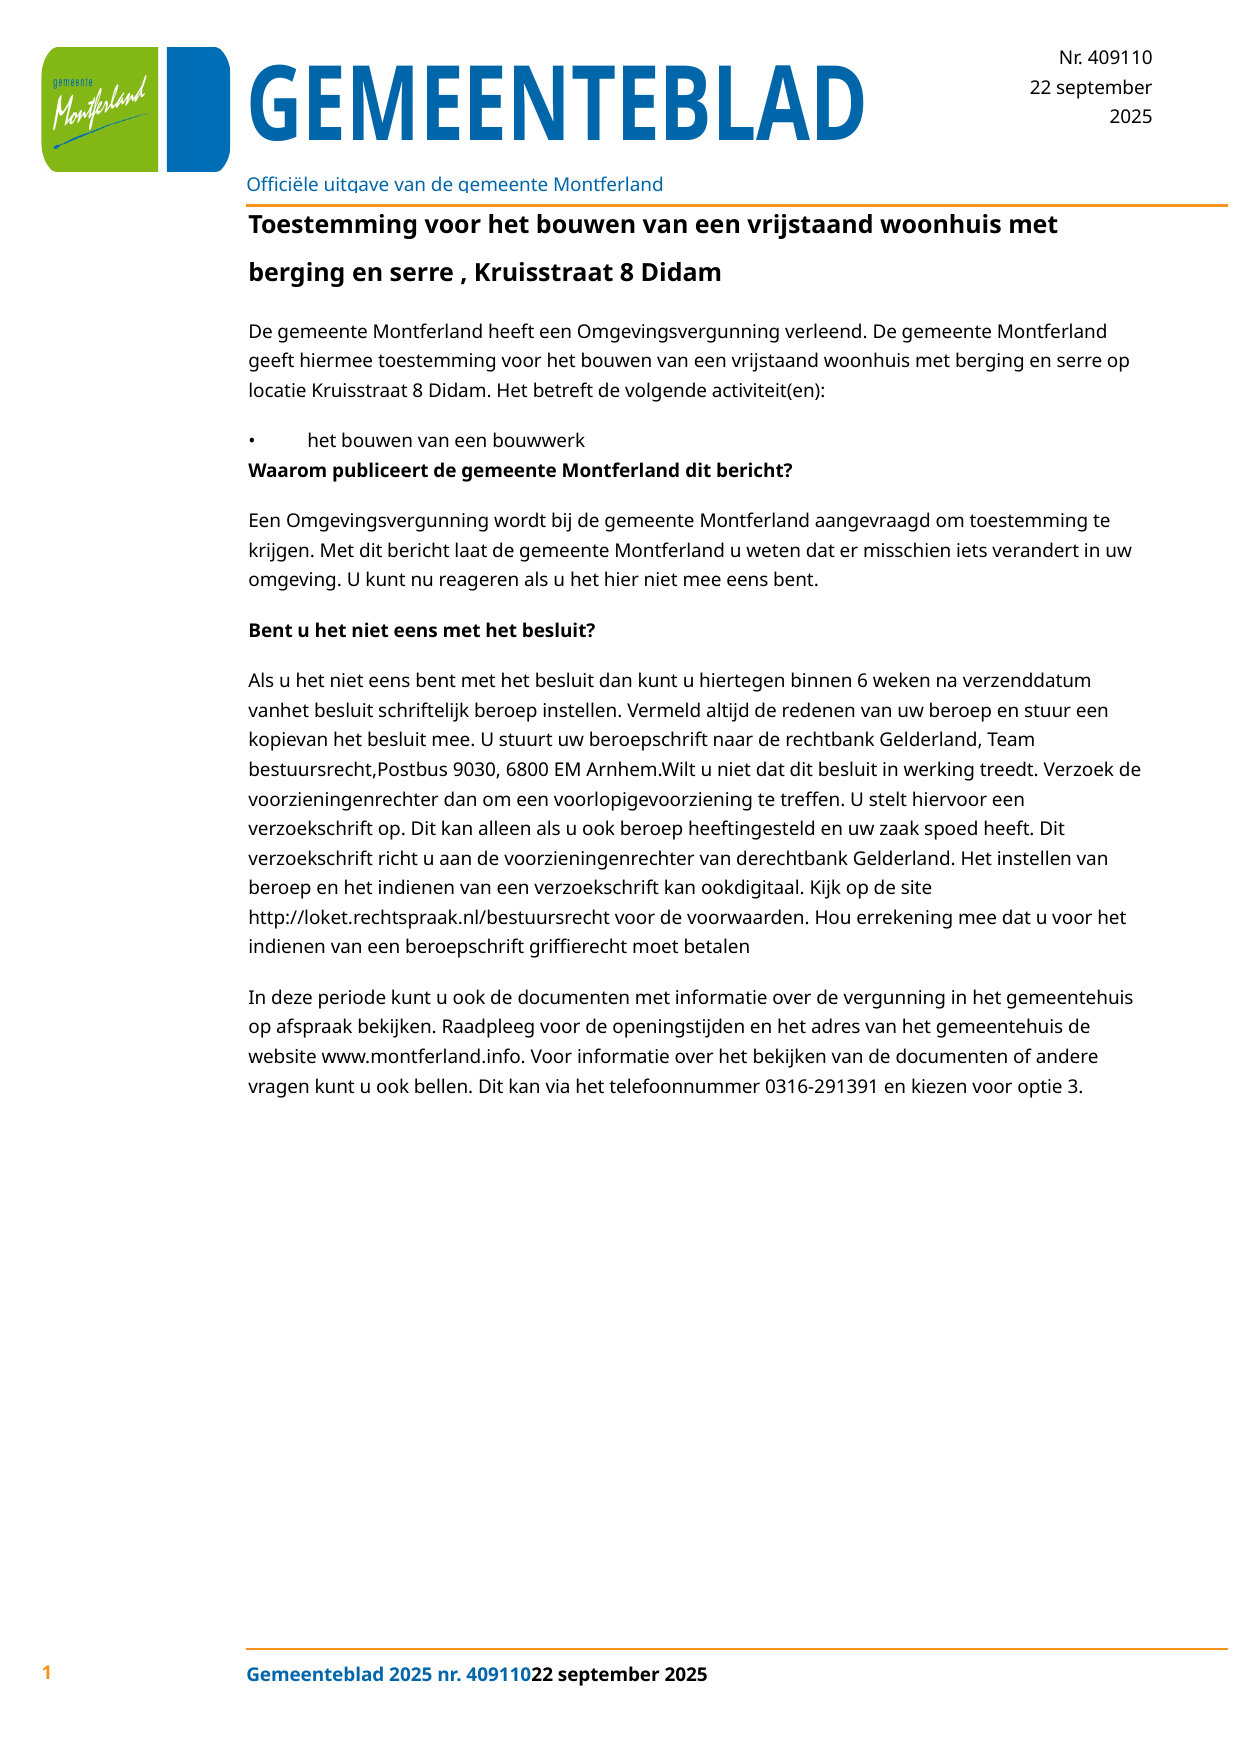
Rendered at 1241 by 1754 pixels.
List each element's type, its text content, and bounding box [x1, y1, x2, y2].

list het bouwen van een bouwwerk [248, 427, 1152, 453]
picture [41, 47, 231, 172]
text Als u het niet eens bent met het besluit dan kunt u hiertegen binnen 6 weken na verzenddatum vanhet besluit schriftelijk beroep instellen. Vermeld altijd de redenen van uw beroep en stuur een kopievan het besluit mee. U stuurt uw beroepschrift naar de rechtbank Gelderland, Team bestuursrecht,Postbus 9030, 6800 EM Arnhem.Wilt u niet dat dit besluit in werking treedt. Verzoek de voorzieningenrechter dan om een voorlopigevoorziening te treffen. U stelt hiervoor een verzoekschrift op. Dit kan alleen als u ook beroep heeftingesteld en uw zaak spoed heeft. Dit verzoekschrift richt u aan de voorzieningenrechter van derechtbank Gelderland. Het instellen van beroep en het indienen van een verzoekschrift kan ookdigitaal. Kijk op de site http://loket.rechtspraak.nl/bestuursrecht voor de voorwaarden. Hou errekening mee dat u voor het indienen van een beroepschrift griffierecht moet betalen [248, 667, 1152, 959]
text In deze periode kunt u ook de documenten met informatie over de vergunning in het gemeentehuis op afspraak bekijken. Raadpleeg voor de openingstijden en het adres van het gemeentehuis de website www.montferland.info. Voor informatie over het bekijken van de documenten of andere vragen kunt u ook bellen. Dit kan via het telefoonnummer 0316-291391 en kiezen voor optie 3. [248, 984, 1152, 1099]
text Bent u het niet eens met het besluit? [248, 617, 1152, 643]
text Een Omgevingsvergunning wordt bij de gemeente Montferland aangevraagd om toestemming te krijgen. Met dit bericht laat de gemeente Montferland u weten dat er misschien iets verandert in uw omgeving. U kunt nu reageren als u het hier niet mee eens bent. [248, 507, 1152, 592]
text De gemeente Montferland heeft een Omgevingsvergunning verleend. De gemeente Montferland geeft hiermee toestemming voor het bouwen van een vrijstaand woonhuis met berging en serre op locatie Kruisstraat 8 Didam. Het betreft de volgende activiteit(en): [248, 318, 1152, 403]
text Waarom publiceert de gemeente Montferland dit bericht? [248, 457, 1152, 483]
text Toestemming voor het bouwen van een vrijstaand woonhuis met berging en serre , Kruisstraat 8 Didam [248, 207, 1152, 288]
